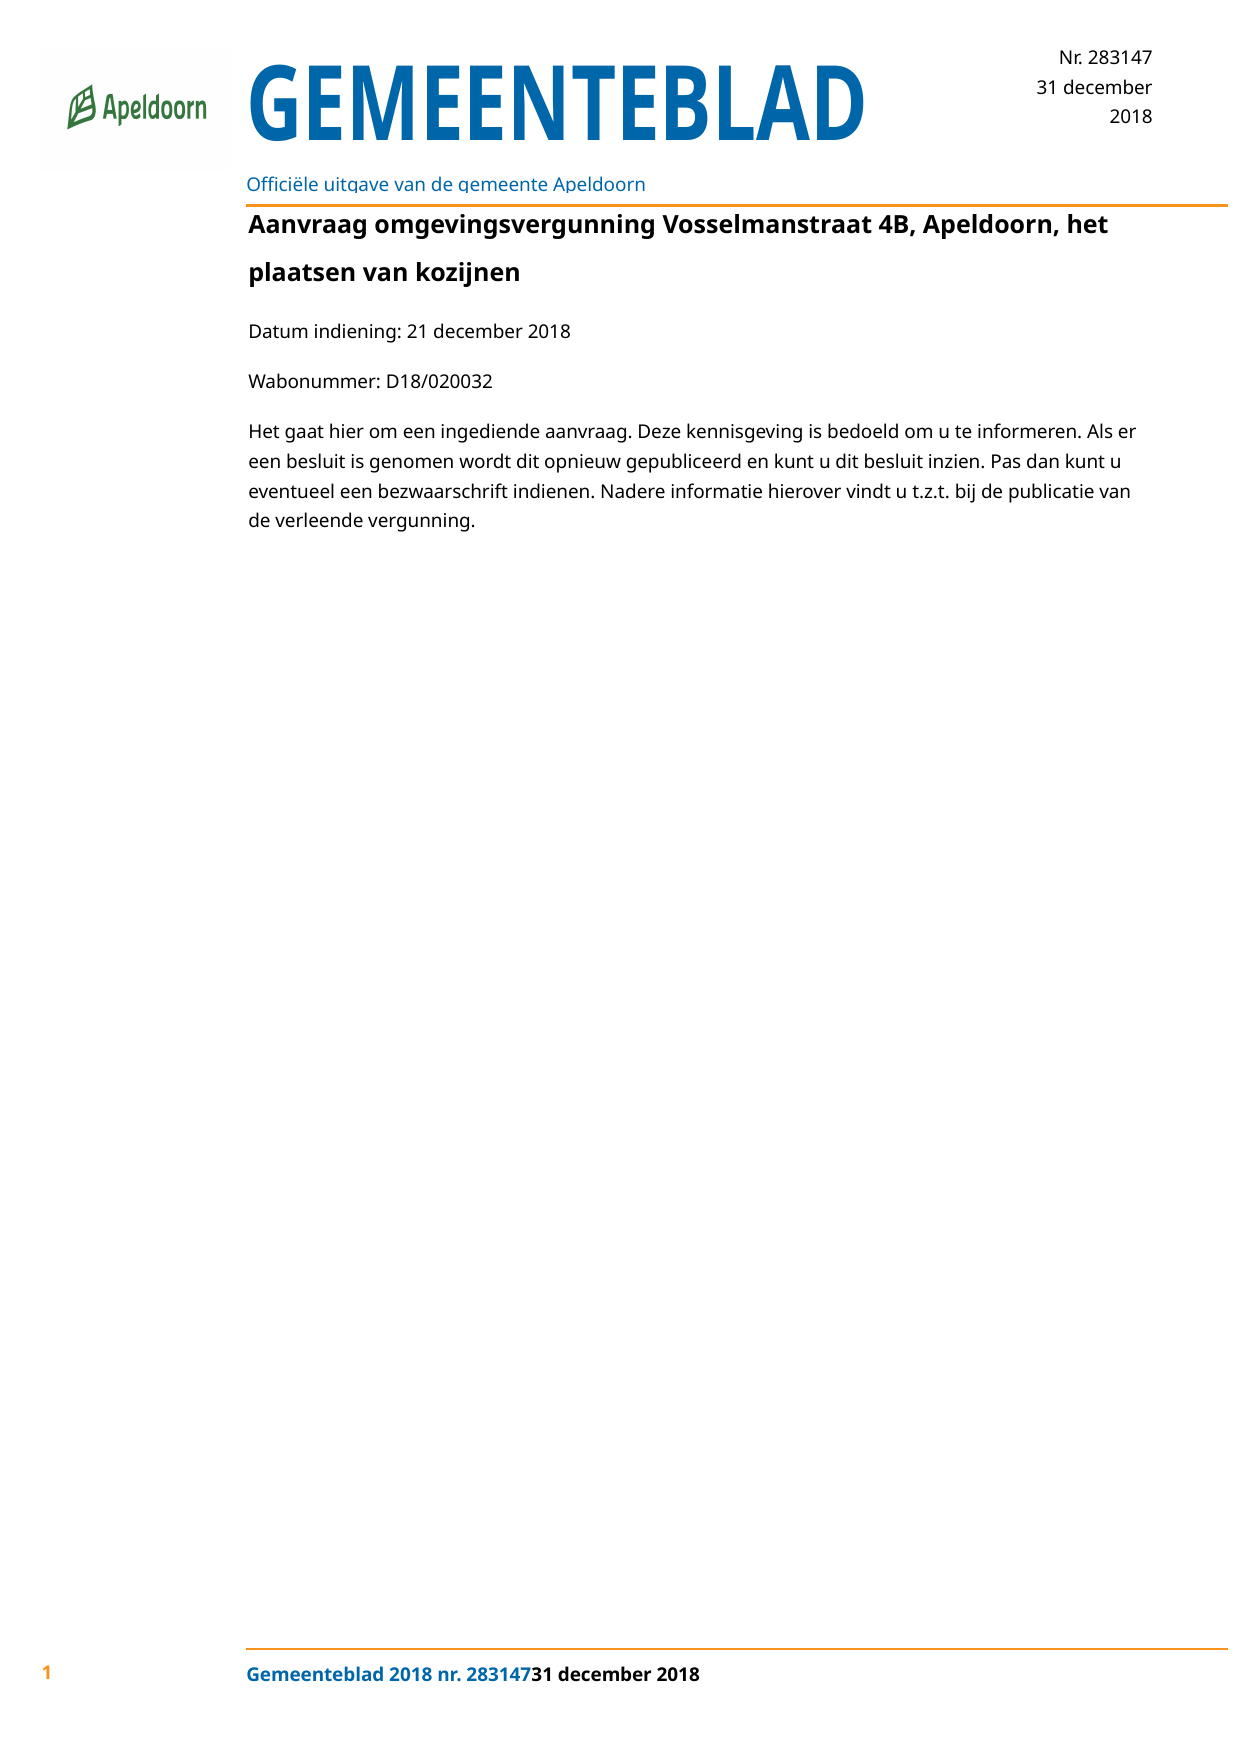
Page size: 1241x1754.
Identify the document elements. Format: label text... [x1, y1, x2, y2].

text Aanvraag omgevingsvergunning Vosselmanstraat 4B, Apeldoorn, het plaatsen van kozijnen [248, 207, 1152, 288]
text Het gaat hier om een ingediende aanvraag. Deze kennisgeving is bedoeld om u te informeren. Als er een besluit is genomen wordt dit opnieuw gepubliceerd en kunt u dit besluit inzien. Pas dan kunt u eventueel een bezwaarschrift indienen. Nadere informatie hierover vindt u t.z.t. bij de publicatie van de verleende vergunning. [248, 419, 1152, 533]
text Datum indiening: 21 december 2018 [248, 318, 1152, 344]
text Wabonummer: D18/020032 [248, 368, 1152, 394]
picture [41, 47, 231, 172]
